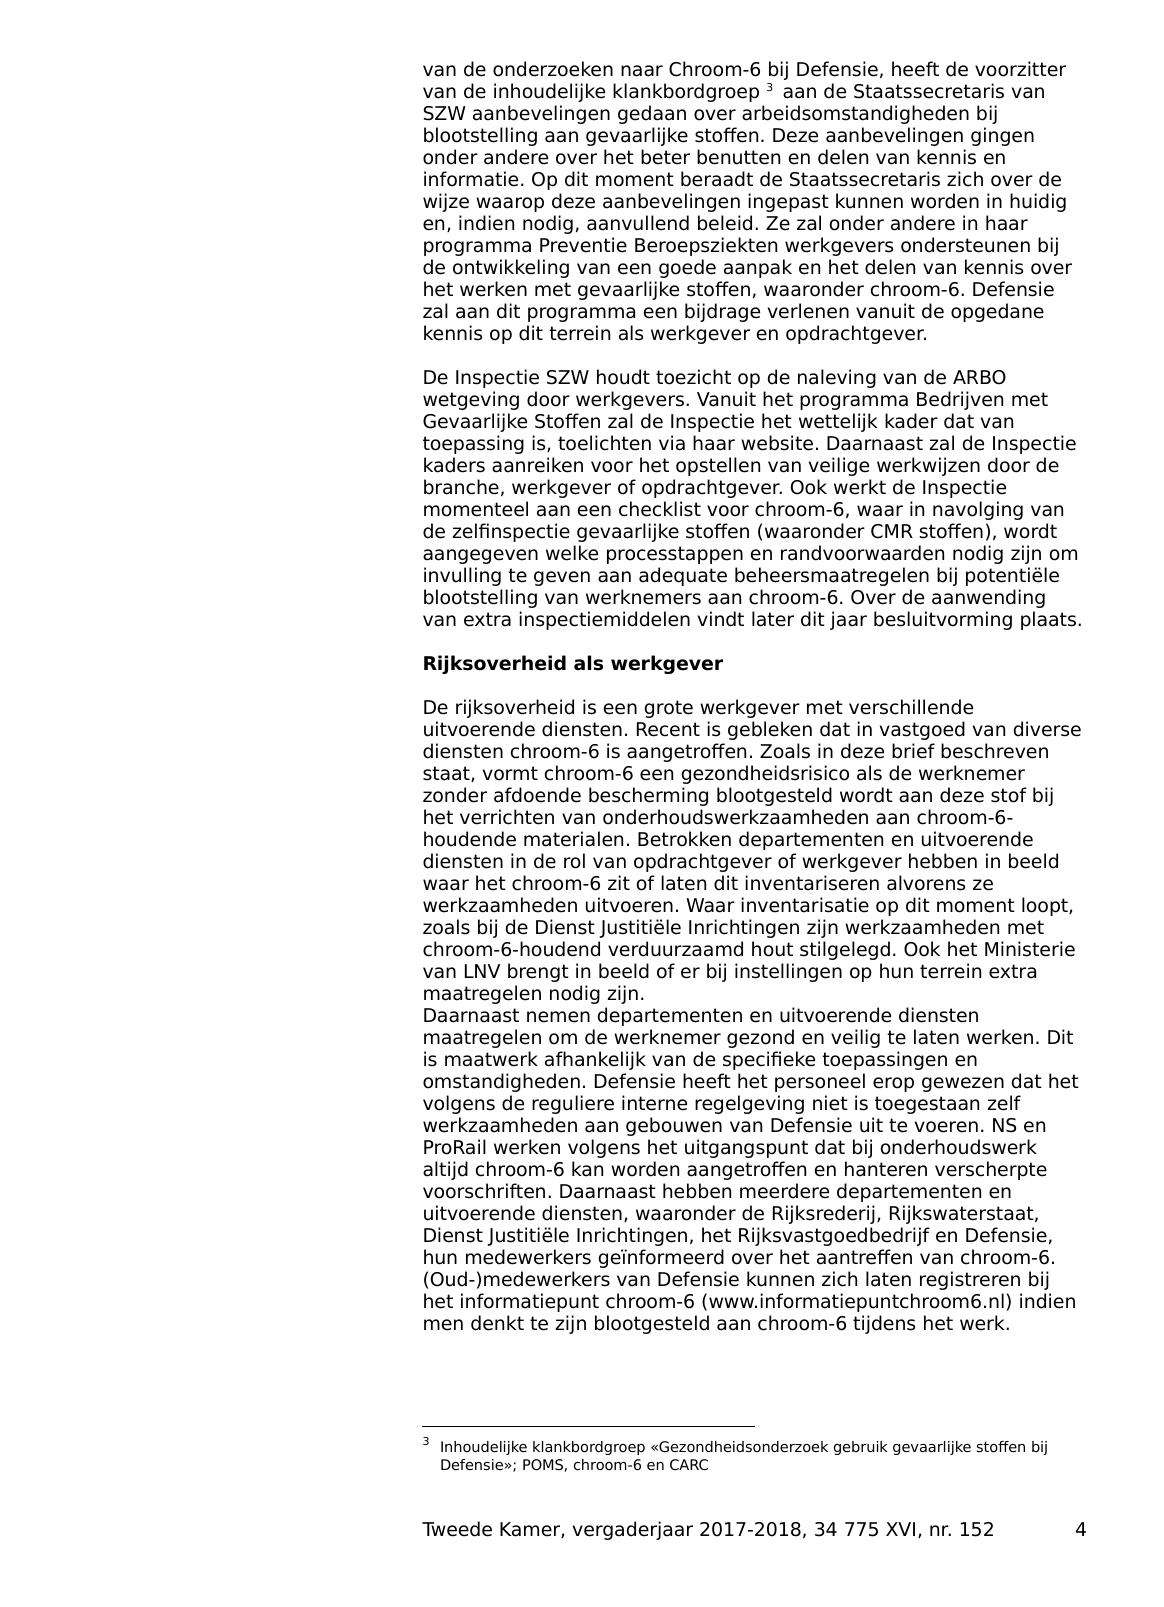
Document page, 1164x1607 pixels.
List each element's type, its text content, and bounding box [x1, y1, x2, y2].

text Inhoudelijke klankbordgroep «Gezondheidsonderzoek gebruik gevaarlijke stoffen bij Defensie»; POMS, chroom-6 en CARC [422, 1435, 1087, 1474]
text De Inspectie SZW houdt toezicht op de naleving van de ARBO wetgeving door werkgevers. Vanuit het programma Bedrijven met Gevaarlijke Stoffen zal de Inspectie het wettelijk kader dat van toepassing is, toelichten via haar website. Daarnaast zal de Inspectie kaders aanreiken voor het opstellen van veilige werkwijzen door de branche, werkgever of opdrachtgever. Ook werkt de Inspectie momenteel aan een checklist voor chroom-6, waar in navolging van de zelfinspectie gevaarlijke stoffen (waaronder CMR stoffen), wordt aangegeven welke processtappen en randvoorwaarden nodig zijn om invulling te geven aan adequate beheersmaatregelen bij potentiële blootstelling van werknemers aan chroom-6. Over de aanwending van extra inspectiemiddelen vindt later dit jaar besluitvorming plaats. [422, 367, 1087, 631]
text De rijksoverheid is een grote werkgever met verschillende uitvoerende diensten. Recent is gebleken dat in vastgoed van diverse diensten chroom-6 is aangetroffen. Zoals in deze brief beschreven staat, vormt chroom-6 een gezondheidsrisico als de werknemer zonder afdoende bescherming blootgesteld wordt aan deze stof bij het verrichten van onderhoudswerkzaamheden aan chroom-6-houdende materialen. Betrokken departementen en uitvoerende diensten in de rol van opdrachtgever of werkgever hebben in beeld waar het chroom-6 zit of laten dit inventariseren alvorens ze werkzaamheden uitvoeren. Waar inventarisatie op dit moment loopt, zoals bij de Dienst Justitiële Inrichtingen zijn werkzaamheden met chroom-6-houdend verduurzaamd hout stilgelegd. Ook het Ministerie van LNV brengt in beeld of er bij instellingen op hun terrein extra maatregelen nodig zijn. [422, 697, 1087, 1005]
text Daarnaast nemen departementen en uitvoerende diensten maatregelen om de werknemer gezond en veilig te laten werken. Dit is maatwerk afhankelijk van de specifieke toepassingen en omstandigheden. Defensie heeft het personeel erop gewezen dat het volgens de reguliere interne regelgeving niet is toegestaan zelf werkzaamheden aan gebouwen van Defensie uit te voeren. NS en ProRail werken volgens het uitgangspunt dat bij onderhoudswerk altijd chroom-6 kan worden aangetroffen en hanteren verscherpte voorschriften. Daarnaast hebben meerdere departementen en uitvoerende diensten, waaronder de Rijksrederij, Rijkswaterstaat, Dienst Justitiële Inrichtingen, het Rijksvastgoedbedrijf en Defensie, hun medewerkers geïnformeerd over het aantreffen van chroom-6. (Oud-)medewerkers van Defensie kunnen zich laten registreren bij het informatiepunt chroom-6 (www.informatiepuntchroom6.nl) indien men denkt te zijn blootgesteld aan chroom-6 tijdens het werk. [422, 1005, 1087, 1334]
subtitle Rijksoverheid als werkgever [422, 653, 1087, 675]
text van de onderzoeken naar Chroom-6 bij Defensie, heeft de voorzitter van de inhoudelijke klankbordgroep aan de Staatssecretaris van SZW aanbevelingen gedaan over arbeidsomstandigheden bij blootstelling aan gevaarlijke stoffen. Deze aanbevelingen gingen onder andere over het beter benutten en delen van kennis en informatie. Op dit moment beraadt de Staatssecretaris zich over de wijze waarop deze aanbevelingen ingepast kunnen worden in huidig en, indien nodig, aanvullend beleid. Ze zal onder andere in haar programma Preventie Beroepsziekten werkgevers ondersteunen bij de ontwikkeling van een goede aanpak en het delen van kennis over het werken met gevaarlijke stoffen, waaronder chroom-6. Defensie zal aan dit programma een bijdrage verlenen vanuit de opgedane kennis op dit terrein als werkgever en opdrachtgever. [422, 59, 1087, 345]
